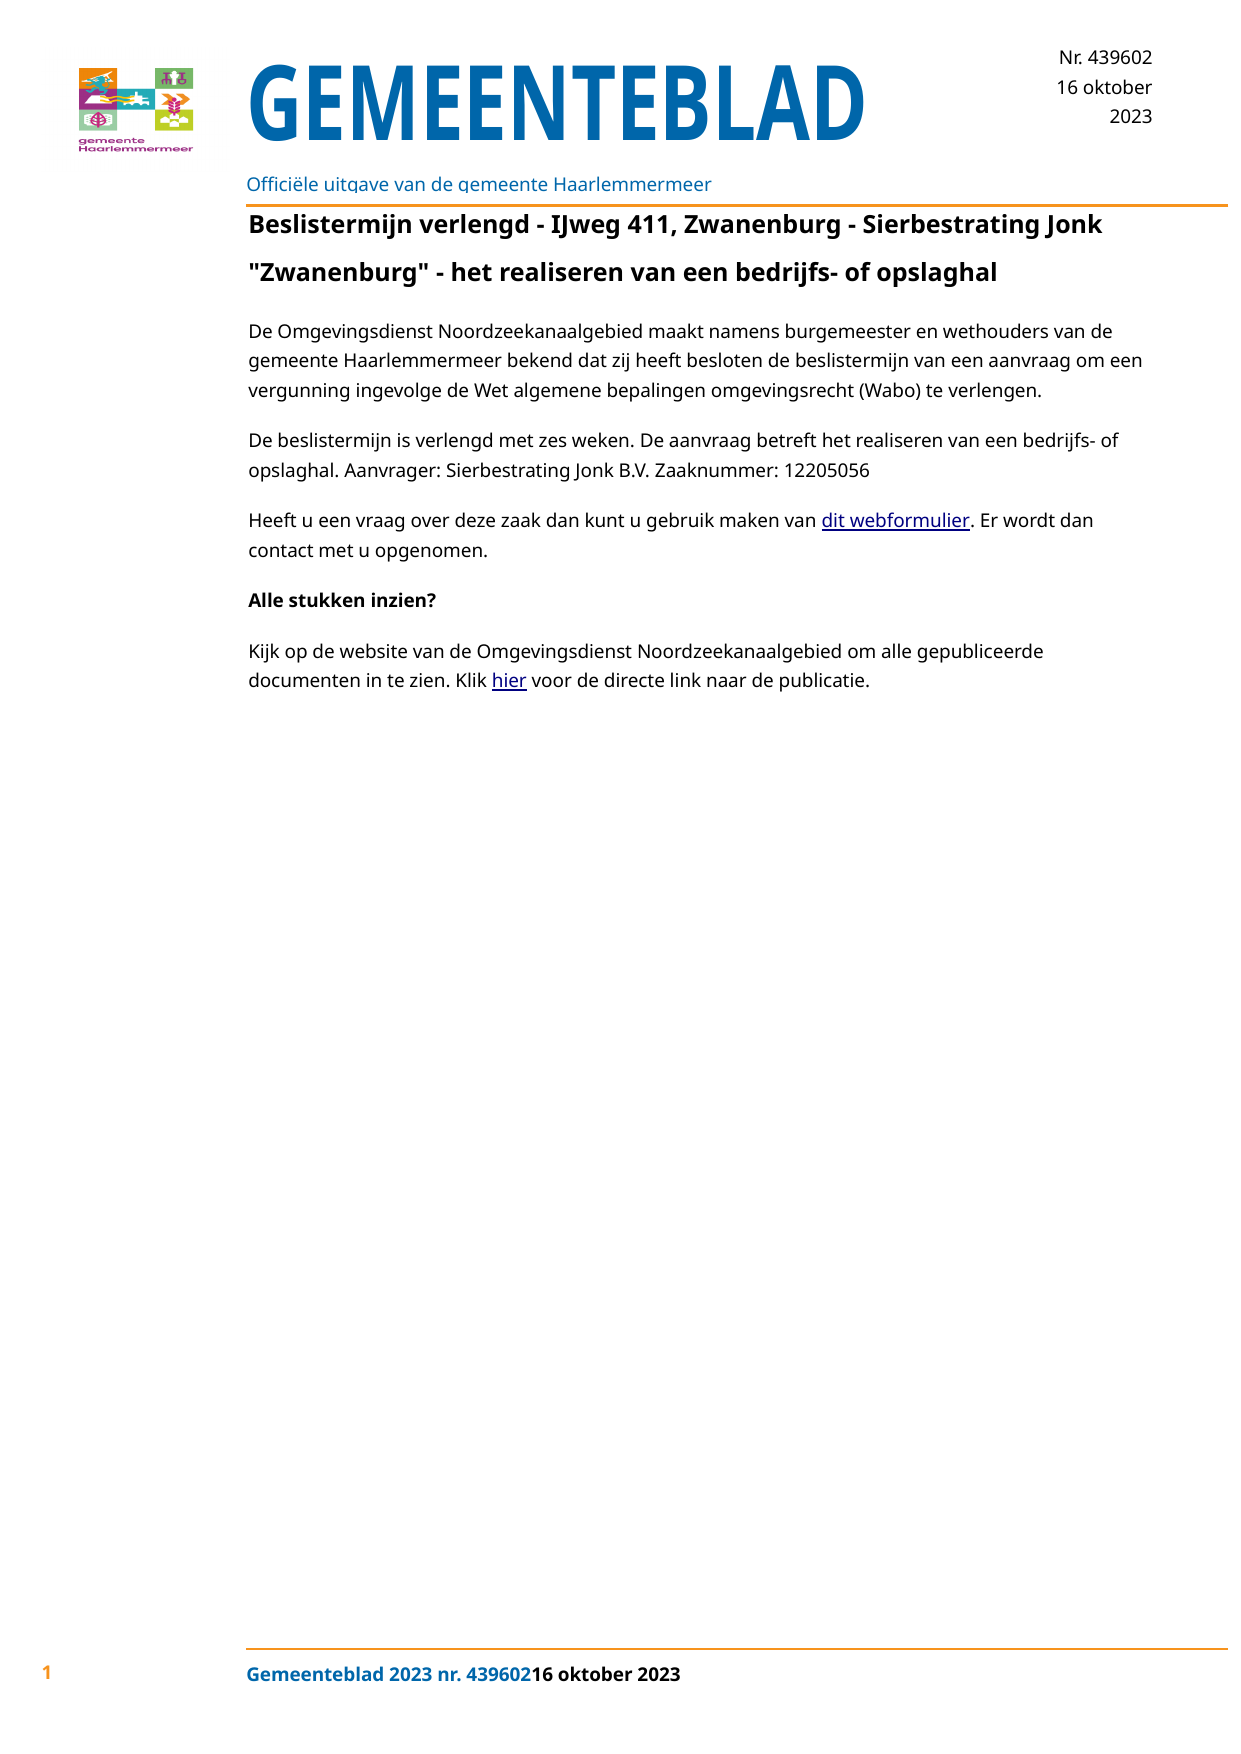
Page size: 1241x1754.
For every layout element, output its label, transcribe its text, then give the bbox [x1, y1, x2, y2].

text Heeft u een vraag over deze zaak dan kunt u gebruik maken van dit webformulier. Er wordt dan contact met u opgenomen. [248, 507, 1152, 563]
text Alle stukken inzien? [248, 587, 1152, 613]
text De beslistermijn is verlengd met zes weken. De aanvraag betreft het realiseren van een bedrijfs- of opslaghal. Aanvrager: Sierbestrating Jonk B.V. Zaaknummer: 12205056 [248, 427, 1152, 483]
text Beslistermijn verlengd - IJweg 411, Zwanenburg - Sierbestrating Jonk "Zwanenburg" - het realiseren van een bedrijfs- of opslaghal [248, 207, 1152, 288]
text De Omgevingsdienst Noordzeekanaalgebied maakt namens burgemeester en wethouders van de gemeente Haarlemmermeer bekend dat zij heeft besloten de beslistermijn van een aanvraag om een vergunning ingevolge de Wet algemene bepalingen omgevingsrecht (Wabo) te verlengen. [248, 318, 1152, 403]
picture [41, 47, 231, 172]
text Kijk op de website van de Omgevingsdienst Noordzeekanaalgebied om alle gepubliceerde documenten in te zien. Klik hier voor de directe link naar de publicatie. [248, 638, 1152, 693]
